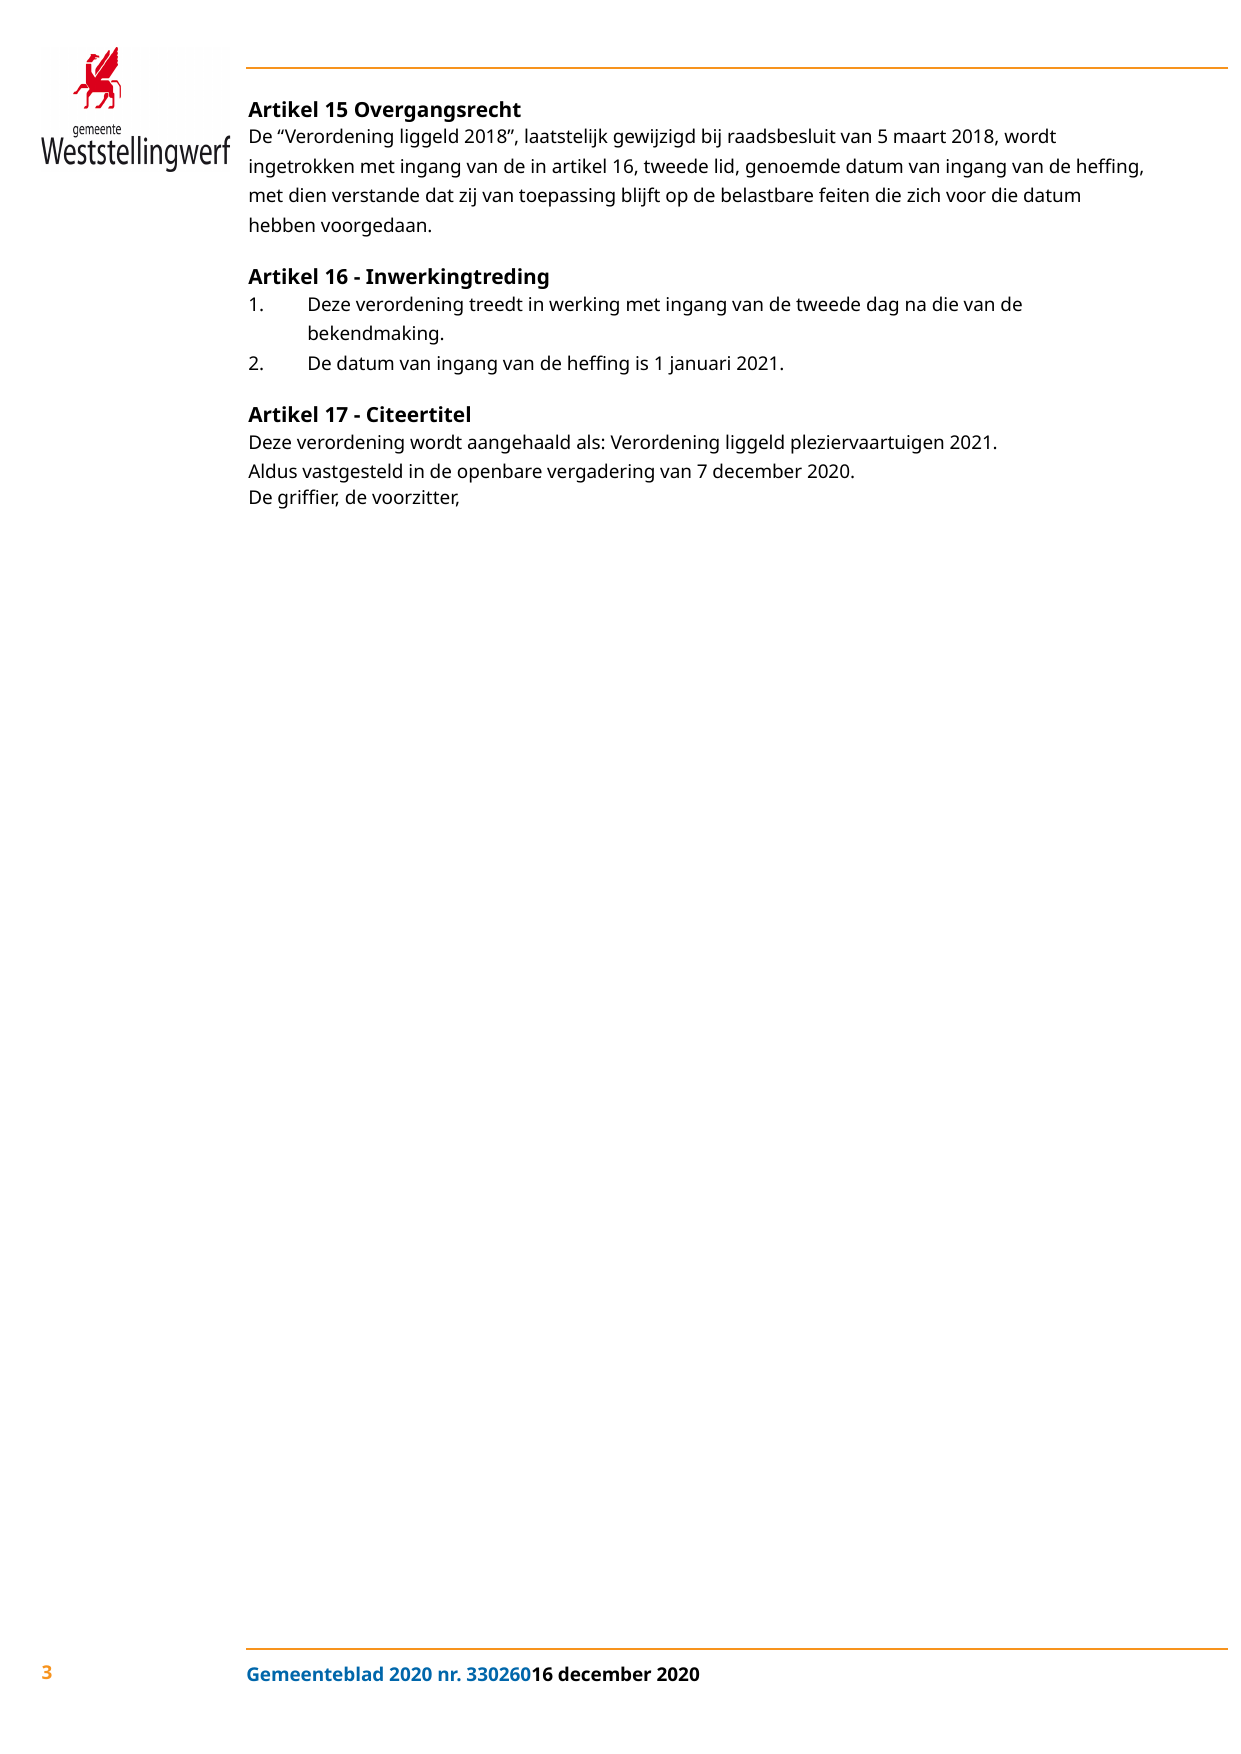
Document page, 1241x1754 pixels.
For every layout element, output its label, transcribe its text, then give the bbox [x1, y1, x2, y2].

text Artikel 15 Overgangsrecht [248, 95, 1152, 123]
text Aldus vastgesteld in de openbare vergadering van 7 december 2020. [248, 458, 1152, 484]
list Deze verordening treedt in werking met ingang van de tweede dag na die van de bekendmaking. [248, 291, 1152, 346]
picture [41, 47, 231, 172]
text Artikel 17 - Citeertitel [248, 400, 1152, 429]
list De datum van ingang van de heffing is 1 januari 2021. [248, 350, 1152, 376]
text De griffier, de voorzitter, [248, 484, 1152, 510]
text Artikel 16 - Inwerkingtreding [248, 262, 1152, 291]
text De “Verordening liggeld 2018”, laatstelijk gewijzigd bij raadsbesluit van 5 maart 2018, wordt ingetrokken met ingang van de in artikel 16, tweede lid, genoemde datum van ingang van de heffing, met dien verstande dat zij van toepassing blijft op de belastbare feiten die zich voor die datum hebben voorgedaan. [248, 123, 1152, 238]
text Deze verordening wordt aangehaald als: Verordening liggeld pleziervaartuigen 2021. [248, 429, 1152, 454]
